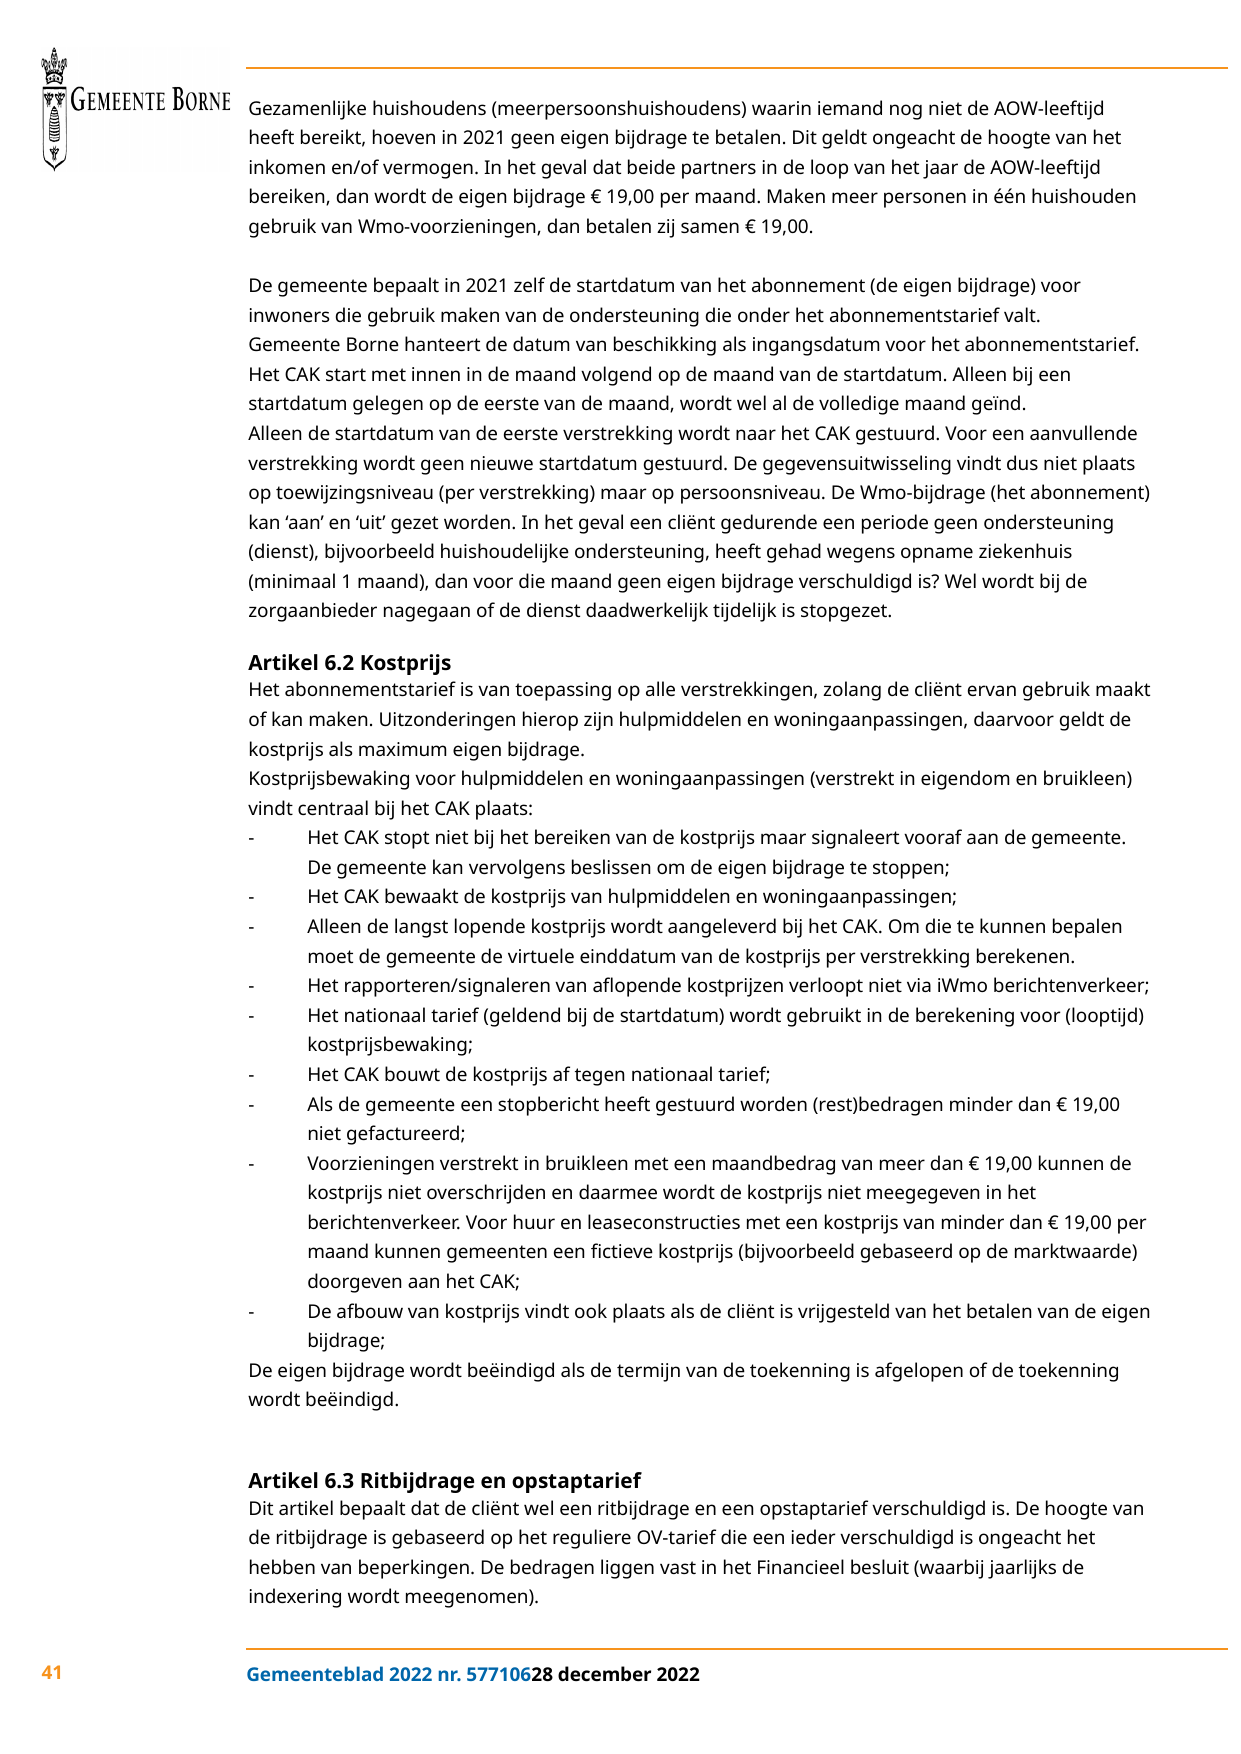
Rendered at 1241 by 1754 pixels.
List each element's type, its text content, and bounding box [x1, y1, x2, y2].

list Het CAK stopt niet bij het bereiken van de kostprijs maar signaleert vooraf aan de gemeente. De gemeente kan vervolgens beslissen om de eigen bijdrage te stoppen; [248, 824, 1152, 880]
list Het CAK bouwt de kostprijs af tegen nationaal tarief; [248, 1061, 1152, 1087]
picture [41, 47, 231, 172]
text Het abonnementstarief is van toepassing op alle verstrekkingen, zolang de cliënt ervan gebruik maakt of kan maken. Uitzonderingen hierop zijn hulpmiddelen en woningaanpassingen, daarvoor geldt de kostprijs als maximum eigen bijdrage. [248, 677, 1152, 761]
text Gemeente Borne hanteert de datum van beschikking als ingangsdatum voor het abonnementstarief. Het CAK start met innen in de maand volgend op de maand van de startdatum. Alleen bij een startdatum gelegen op de eerste van de maand, wordt wel al de volledige maand geïnd. [248, 331, 1152, 416]
text Kostprijsbewaking voor hulpmiddelen en woningaanpassingen (verstrekt in eigendom en bruikleen) vindt centraal bij het CAK plaats: [248, 765, 1152, 821]
list Het nationaal tarief (geldend bij de startdatum) wordt gebruikt in de berekening voor (looptijd) kostprijsbewaking; [248, 1002, 1152, 1057]
text Gezamenlijke huishoudens (meerpersoonshuishoudens) waarin iemand nog niet de AOW-leeftijd heeft bereikt, hoeven in 2021 geen eigen bijdrage te betalen. Dit geldt ongeacht de hoogte van het inkomen en/of vermogen. In het geval dat beide partners in de loop van het jaar de AOW-leeftijd bereiken, dan wordt de eigen bijdrage € 19,00 per maand. Maken meer personen in één huishouden gebruik van Wmo-voorzieningen, dan betalen zij samen € 19,00. [248, 95, 1152, 239]
list Het rapporteren/signaleren van aflopende kostprijzen verloopt niet via iWmo berichtenverkeer; [248, 972, 1152, 998]
text Artikel 6.2 Kostprijs [248, 648, 1152, 677]
list Het CAK bewaakt de kostprijs van hulpmiddelen en woningaanpassingen; [248, 884, 1152, 909]
text Alleen de startdatum van de eerste verstrekking wordt naar het CAK gestuurd. Voor een aanvullende verstrekking wordt geen nieuwe startdatum gestuurd. De gegevensuitwisseling vindt dus niet plaats op toewijzingsniveau (per verstrekking) maar op persoonsniveau. De Wmo-bijdrage (het abonnement) kan ‘aan’ en ‘uit’ gezet worden. In het geval een cliënt gedurende een periode geen ondersteuning (dienst), bijvoorbeeld huishoudelijke ondersteuning, heeft gehad wegens opname ziekenhuis (minimaal 1 maand), dan voor die maand geen eigen bijdrage verschuldigd is? Wel wordt bij de zorgaanbieder nagegaan of de dienst daadwerkelijk tijdelijk is stopgezet. [248, 420, 1152, 623]
text De eigen bijdrage wordt beëindigd als de termijn van de toekenning is afgelopen of de toekenning wordt beëindigd. [248, 1357, 1152, 1412]
list Als de gemeente een stopbericht heeft gestuurd worden (rest)bedragen minder dan € 19,00 niet gefactureerd; [248, 1091, 1152, 1146]
text Dit artikel bepaalt dat de cliënt wel een ritbijdrage en een opstaptarief verschuldigd is. De hoogte van de ritbijdrage is gebaseerd op het reguliere OV-tarief die een ieder verschuldigd is ongeacht het hebben van beperkingen. De bedragen liggen vast in het Financieel besluit (waarbij jaarlijks de indexering wordt meegenomen). [248, 1495, 1152, 1609]
list De afbouw van kostprijs vindt ook plaats als de cliënt is vrijgesteld van het betalen van de eigen bijdrage; [248, 1298, 1152, 1353]
text De gemeente bepaalt in 2021 zelf de startdatum van het abonnement (de eigen bijdrage) voor inwoners die gebruik maken van de ondersteuning die onder het abonnementstarief valt. [248, 272, 1152, 328]
text Artikel 6.3 Ritbijdrage en opstaptarief [248, 1467, 1152, 1495]
list Voorzieningen verstrekt in bruikleen met een maandbedrag van meer dan € 19,00 kunnen de kostprijs niet overschrijden en daarmee wordt de kostprijs niet meegegeven in het berichtenverkeer. Voor huur en leaseconstructies met een kostprijs van minder dan € 19,00 per maand kunnen gemeenten een fictieve kostprijs (bijvoorbeeld gebaseerd op de marktwaarde) doorgeven aan het CAK; [248, 1150, 1152, 1294]
list Alleen de langst lopende kostprijs wordt aangeleverd bij het CAK. Om die te kunnen bepalen moet de gemeente de virtuele einddatum van de kostprijs per verstrekking berekenen. [248, 913, 1152, 968]
